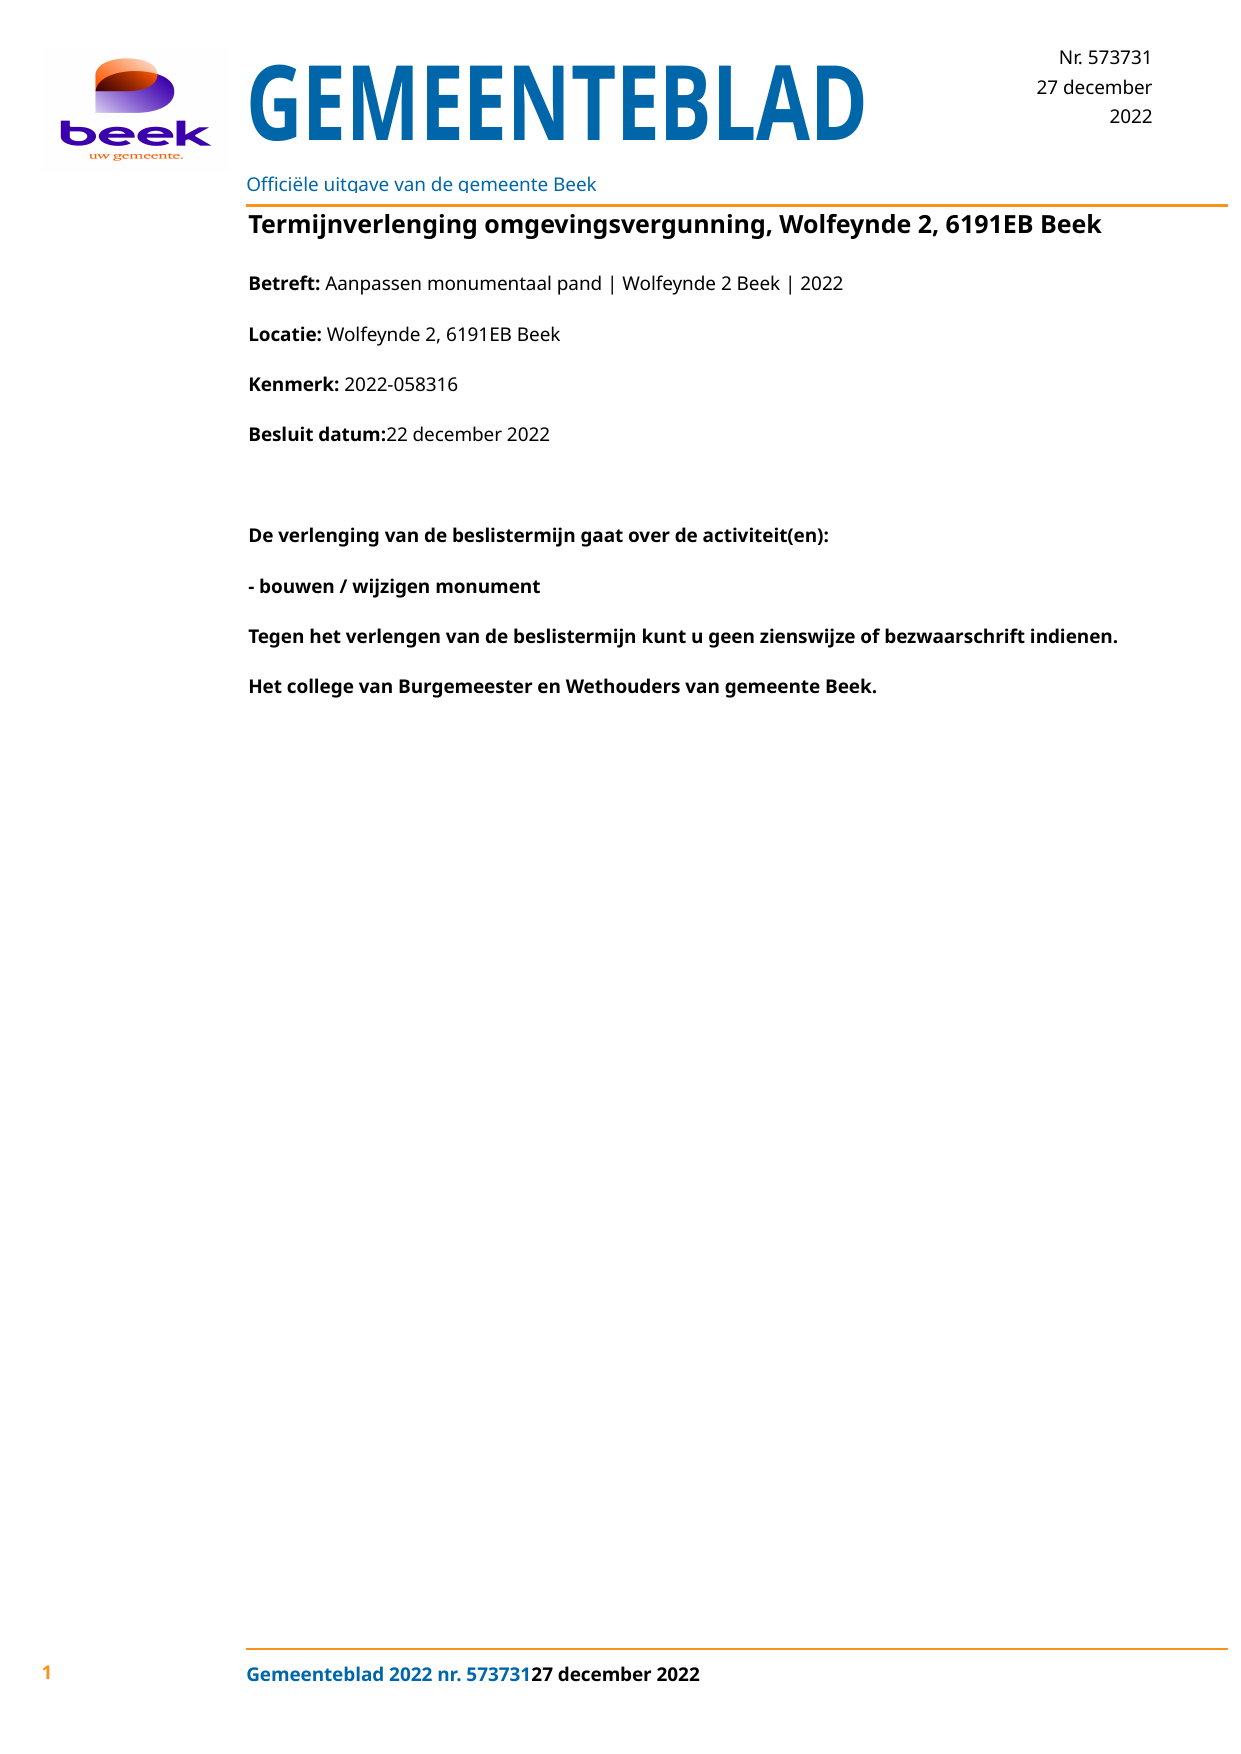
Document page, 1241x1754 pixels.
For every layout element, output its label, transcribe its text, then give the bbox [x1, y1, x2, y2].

text De verlenging van de beslistermijn gaat over de activiteit(en): [248, 522, 1152, 548]
text Termijnverlenging omgevingsvergunning, Wolfeynde 2, 6191EB Beek [248, 207, 1152, 241]
text Betreft: Aanpassen monumentaal pand | Wolfeynde 2 Beek | 2022 [248, 270, 1152, 296]
text Het college van Burgemeester en Wethouders van gemeente Beek. [248, 674, 1152, 699]
text Locatie: Wolfeynde 2, 6191EB Beek [248, 321, 1152, 346]
text Besluit datum:22 december 2022 [248, 422, 1152, 447]
text Tegen het verlengen van de beslistermijn kunt u geen zienswijze of bezwaarschrift indienen. [248, 623, 1152, 649]
picture [41, 47, 231, 172]
text - bouwen / wijzigen monument [248, 573, 1152, 598]
text Kenmerk: 2022-058316 [248, 371, 1152, 397]
